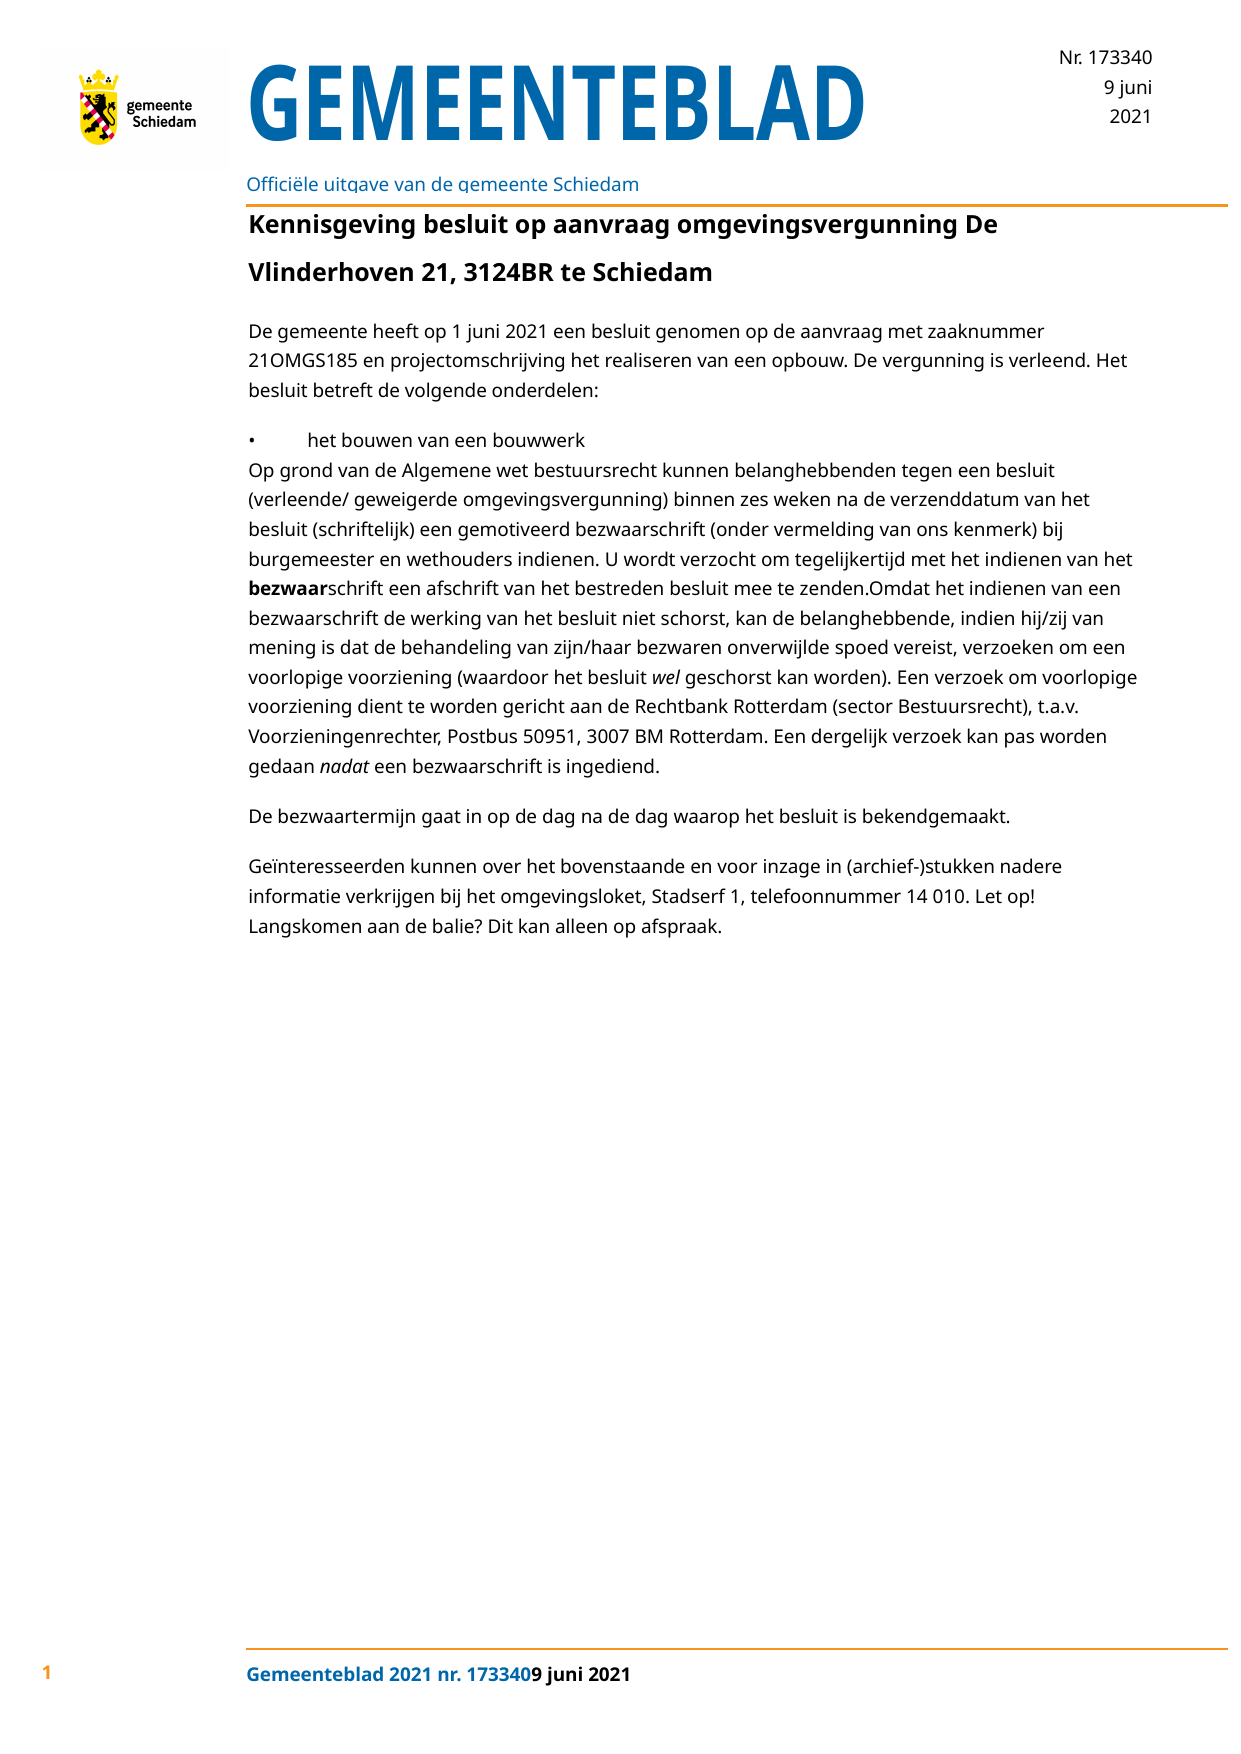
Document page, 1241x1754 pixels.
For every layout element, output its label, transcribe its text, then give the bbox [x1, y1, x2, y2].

text Kennisgeving besluit op aanvraag omgevingsvergunning De Vlinderhoven 21, 3124BR te Schiedam [248, 207, 1152, 288]
list het bouwen van een bouwwerk [248, 427, 1152, 453]
picture [41, 47, 231, 172]
text De gemeente heeft op 1 juni 2021 een besluit genomen op de aanvraag met zaaknummer 21OMGS185 en projectomschrijving het realiseren van een opbouw. De vergunning is verleend. Het besluit betreft de volgende onderdelen: [248, 318, 1152, 403]
text De bezwaartermijn gaat in op de dag na de dag waarop het besluit is bekendgemaakt. [248, 803, 1152, 829]
text Geïnteresseerden kunnen over het bovenstaande en voor inzage in (archief-)stukken nadere informatie verkrijgen bij het omgevingsloket, Stadserf 1, telefoonnummer 14 010. Let op! Langskomen aan de balie? Dit kan alleen op afspraak. [248, 854, 1152, 939]
text Op grond van de Algemene wet bestuursrecht kunnen belanghebbenden tegen een besluit (verleende/ geweigerde omgevingsvergunning) binnen zes weken na de verzenddatum van het besluit (schriftelijk) een gemotiveerd bezwaarschrift (onder vermelding van ons kenmerk) bij burgemeester en wethouders indienen. U wordt verzocht om tegelijkertijd met het indienen van het bezwaarschrift een afschrift van het bestreden besluit mee te zenden.Omdat het indienen van een bezwaarschrift de werking van het besluit niet schorst, kan de belanghebbende, indien hij/zij van mening is dat de behandeling van zijn/haar bezwaren onverwijlde spoed vereist, verzoeken om een voorlopige voorziening (waardoor het besluit wel geschorst kan worden). Een verzoek om voorlopige voorziening dient te worden gericht aan de Rechtbank Rotterdam (sector Bestuursrecht), t.a.v. Voorzieningenrechter, Postbus 50951, 3007 BM Rotterdam. Een dergelijk verzoek kan pas worden gedaan nadat een bezwaarschrift is ingediend. [248, 457, 1152, 779]
